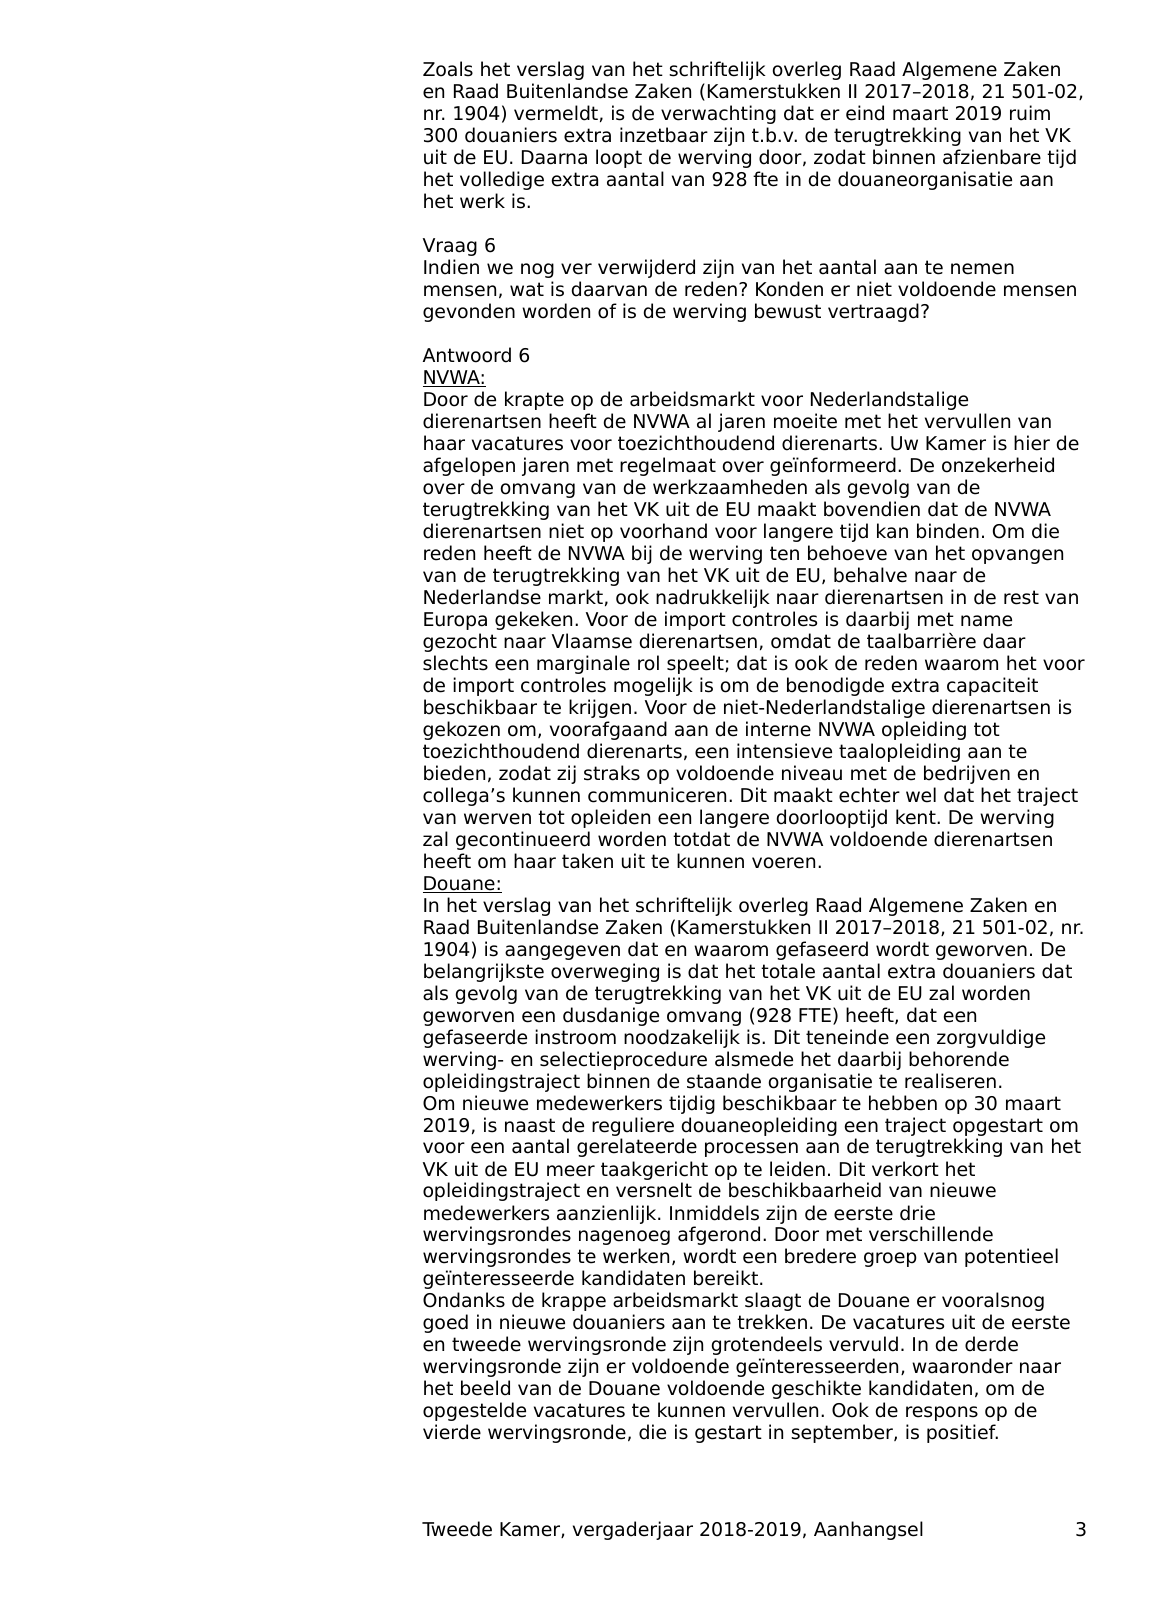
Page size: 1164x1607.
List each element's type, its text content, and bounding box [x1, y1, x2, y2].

text Antwoord 6 [422, 345, 1087, 367]
text Zoals het verslag van het schriftelijk overleg Raad Algemene Zaken en Raad Buitenlandse Zaken (Kamerstukken II 2017–2018, 21 501-02, nr. 1904) vermeldt, is de verwachting dat er eind maart 2019 ruim 300 douaniers extra inzetbaar zijn t.b.v. de terugtrekking van het VK uit de EU. Daarna loopt de werving door, zodat binnen afzienbare tijd het volledige extra aantal van 928 fte in de douaneorganisatie aan het werk is. [422, 59, 1087, 213]
text Door de krapte op de arbeidsmarkt voor Nederlandstalige dierenartsen heeft de NVWA al jaren moeite met het vervullen van haar vacatures voor toezichthoudend dierenarts. Uw Kamer is hier de afgelopen jaren met regelmaat over geïnformeerd. De onzekerheid over de omvang van de werkzaamheden als gevolg van de terugtrekking van het VK uit de EU maakt bovendien dat de NVWA dierenartsen niet op voorhand voor langere tijd kan binden. Om die reden heeft de NVWA bij de werving ten behoeve van het opvangen van de terugtrekking van het VK uit de EU, behalve naar de Nederlandse markt, ook nadrukkelijk naar dierenartsen in de rest van Europa gekeken. Voor de import controles is daarbij met name gezocht naar Vlaamse dierenartsen, omdat de taalbarrière daar slechts een marginale rol speelt; dat is ook de reden waarom het voor de import controles mogelijk is om de benodigde extra capaciteit beschikbaar te krijgen. Voor de niet-Nederlandstalige dierenartsen is gekozen om, voorafgaand aan de interne NVWA opleiding tot toezichthoudend dierenarts, een intensieve taalopleiding aan te bieden, zodat zij straks op voldoende niveau met de bedrijven en collega’s kunnen communiceren. Dit maakt echter wel dat het traject van werven tot opleiden een langere doorlooptijd kent. De werving zal gecontinueerd worden totdat de NVWA voldoende dierenartsen heeft om haar taken uit te kunnen voeren. [422, 389, 1087, 873]
text Om nieuwe medewerkers tijdig beschikbaar te hebben op 30 maart 2019, is naast de reguliere douaneopleiding een traject opgestart om voor een aantal gerelateerde processen aan de terugtrekking van het VK uit de EU meer taakgericht op te leiden. Dit verkort het opleidingstraject en versnelt de beschikbaarheid van nieuwe medewerkers aanzienlijk. Inmiddels zijn de eerste drie wervingsrondes nagenoeg afgerond. Door met verschillende wervingsrondes te werken, wordt een bredere groep van potentieel geïnteresseerde kandidaten bereikt. [422, 1092, 1087, 1290]
text NVWA: [422, 367, 1087, 389]
text In het verslag van het schriftelijk overleg Raad Algemene Zaken en Raad Buitenlandse Zaken (Kamerstukken II 2017–2018, 21 501-02, nr. 1904) is aangegeven dat en waarom gefaseerd wordt geworven. De belangrijkste overweging is dat het totale aantal extra douaniers dat als gevolg van de terugtrekking van het VK uit de EU zal worden geworven een dusdanige omvang (928 FTE) heeft, dat een gefaseerde instroom noodzakelijk is. Dit teneinde een zorgvuldige werving- en selectieprocedure alsmede het daarbij behorende opleidingstraject binnen de staande organisatie te realiseren. [422, 895, 1087, 1092]
text Douane: [422, 873, 1087, 895]
text Vraag 6 [422, 235, 1087, 257]
text Ondanks de krappe arbeidsmarkt slaagt de Douane er vooralsnog goed in nieuwe douaniers aan te trekken. De vacatures uit de eerste en tweede wervingsronde zijn grotendeels vervuld. In de derde wervingsronde zijn er voldoende geïnteresseerden, waaronder naar het beeld van de Douane voldoende geschikte kandidaten, om de opgestelde vacatures te kunnen vervullen. Ook de respons op de vierde wervingsronde, die is gestart in september, is positief. [422, 1290, 1087, 1444]
text Indien we nog ver verwijderd zijn van het aantal aan te nemen mensen, wat is daarvan de reden? Konden er niet voldoende mensen gevonden worden of is de werving bewust vertraagd? [422, 257, 1087, 323]
